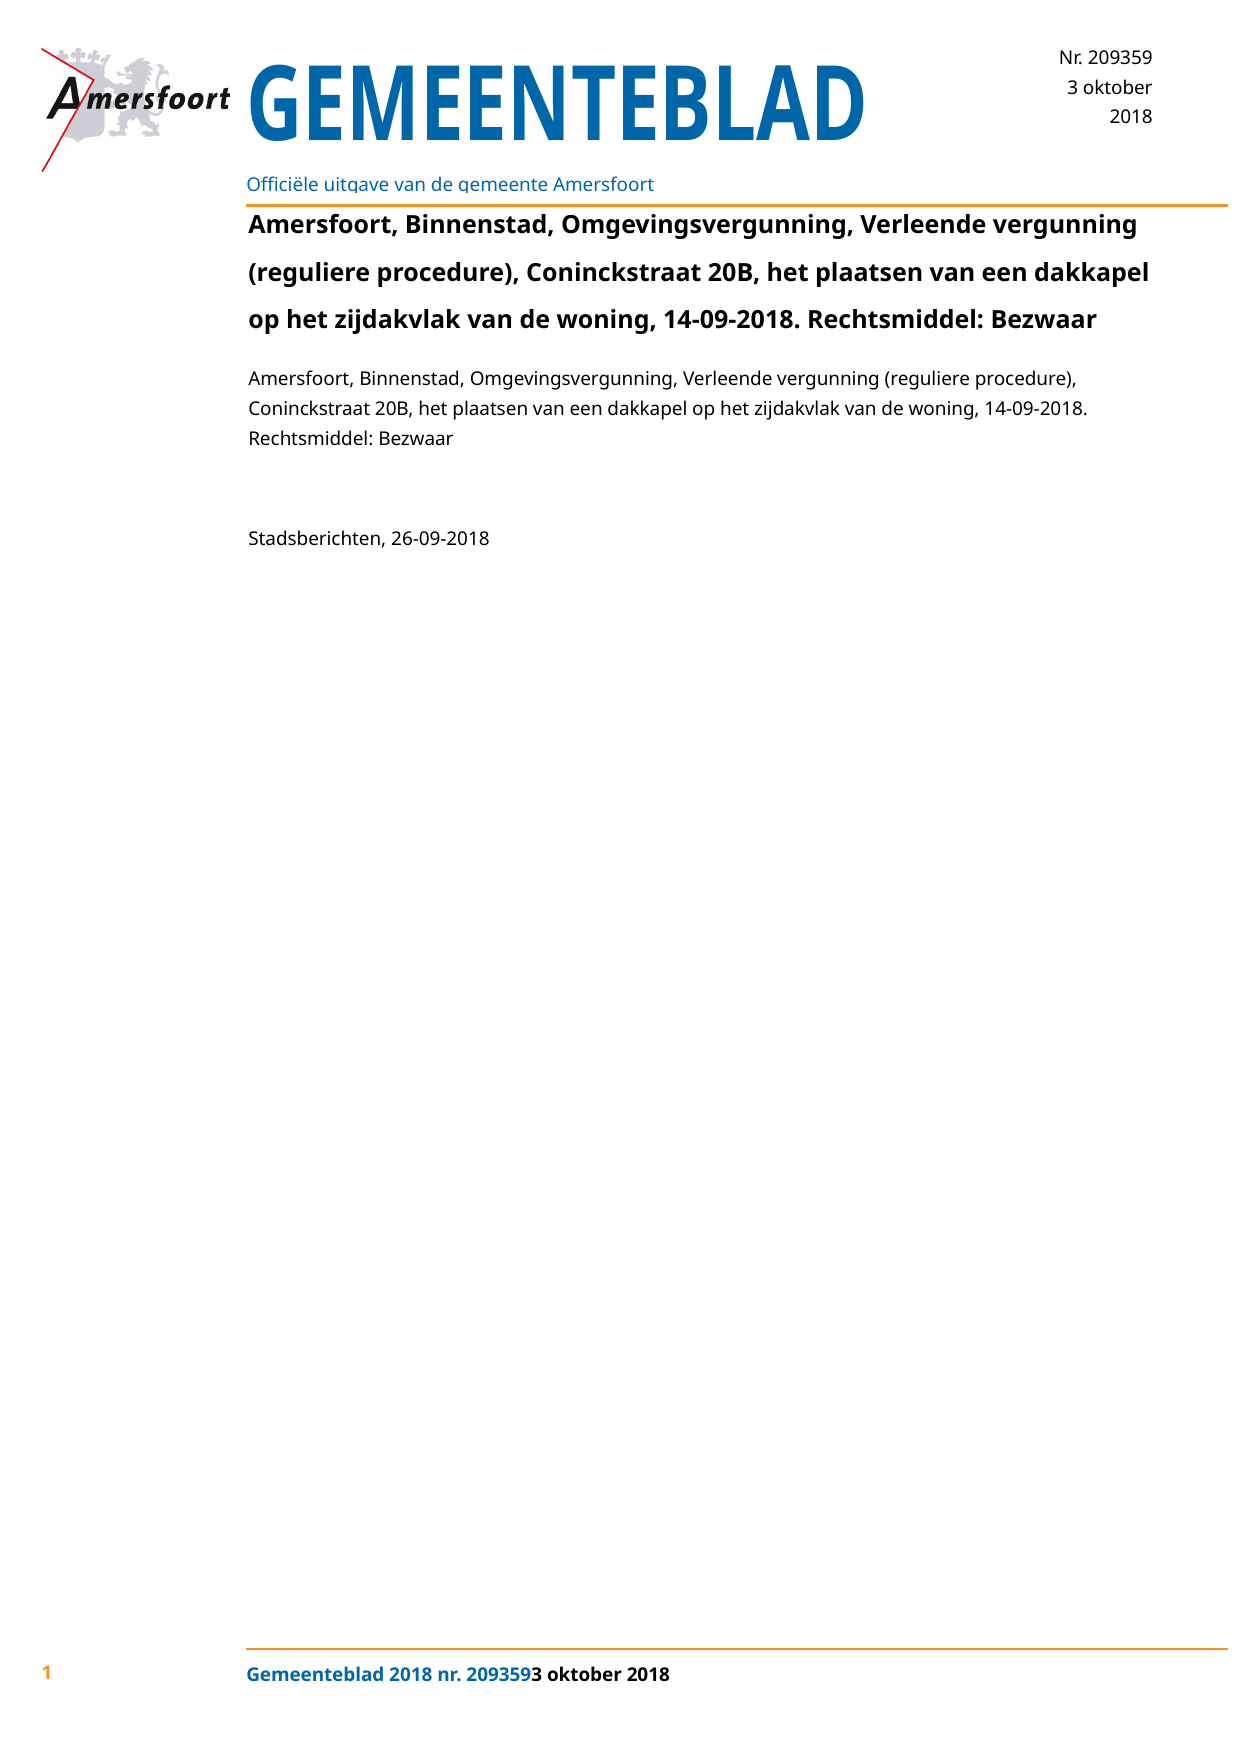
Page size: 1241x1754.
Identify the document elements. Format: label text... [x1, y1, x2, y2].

picture [41, 47, 231, 172]
text Stadsberichten, 26-09-2018 [248, 526, 1152, 551]
text Amersfoort, Binnenstad, Omgevingsvergunning, Verleende vergunning (reguliere procedure), Coninckstraat 20B, het plaatsen van een dakkapel op het zijdakvlak van de woning, 14-09-2018. Rechtsmiddel: Bezwaar [248, 207, 1152, 336]
text Amersfoort, Binnenstad, Omgevingsvergunning, Verleende vergunning (reguliere procedure), Coninckstraat 20B, het plaatsen van een dakkapel op het zijdakvlak van de woning, 14-09-2018. Rechtsmiddel: Bezwaar [248, 366, 1152, 450]
